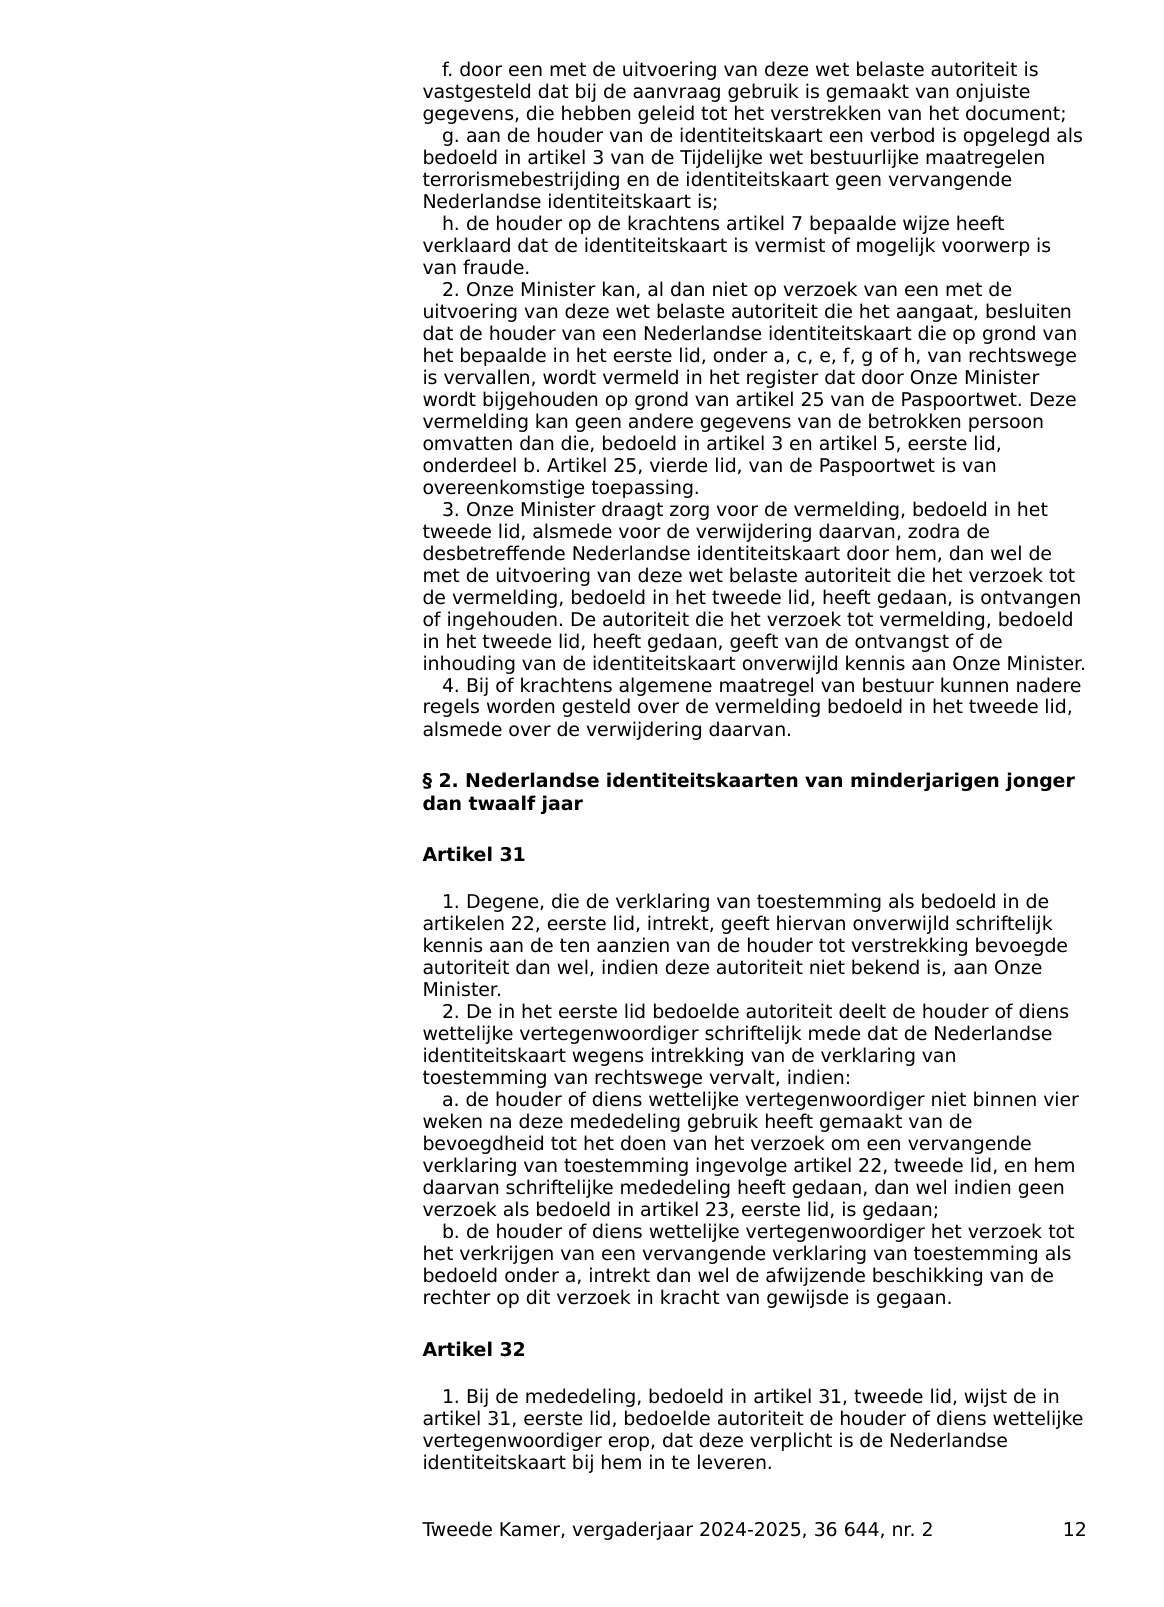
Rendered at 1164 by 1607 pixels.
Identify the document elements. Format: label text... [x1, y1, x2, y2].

text g. aan de houder van de identiteitskaart een verbod is opgelegd als bedoeld in artikel 3 van de Tijdelijke wet bestuurlijke maatregelen terrorismebestrijding en de identiteitskaart geen vervangende Nederlandse identiteitskaart is; [422, 125, 1087, 213]
subtitle Artikel 31 [422, 844, 1087, 866]
text b. de houder of diens wettelijke vertegenwoordiger het verzoek tot het verkrijgen van een vervangende verklaring van toestemming als bedoeld onder a, intrekt dan wel de afwijzende beschikking van de rechter op dit verzoek in kracht van gewijsde is gegaan. [422, 1221, 1087, 1309]
text f. door een met de uitvoering van deze wet belaste autoriteit is vastgesteld dat bij de aanvraag gebruik is gemaakt van onjuiste gegevens, die hebben geleid tot het verstrekken van het document; [422, 59, 1087, 125]
subtitle Artikel 32 [422, 1339, 1087, 1361]
text 2. Onze Minister kan, al dan niet op verzoek van een met de uitvoering van deze wet belaste autoriteit die het aangaat, besluiten dat de houder van een Nederlandse identiteitskaart die op grond van het bepaalde in het eerste lid, onder a, c, e, f, g of h, van rechtswege is vervallen, wordt vermeld in het register dat door Onze Minister wordt bijgehouden op grond van artikel 25 van de Paspoortwet. Deze vermelding kan geen andere gegevens van de betrokken persoon omvatten dan die, bedoeld in artikel 3 en artikel 5, eerste lid, onderdeel b. Artikel 25, vierde lid, van de Paspoortwet is van overeenkomstige toepassing. [422, 279, 1087, 499]
text 2. De in het eerste lid bedoelde autoriteit deelt de houder of diens wettelijke vertegenwoordiger schriftelijk mede dat de Nederlandse identiteitskaart wegens intrekking van de verklaring van toestemming van rechtswege vervalt, indien: [422, 1001, 1087, 1089]
text 1. Degene, die de verklaring van toestemming als bedoeld in de artikelen 22, eerste lid, intrekt, geeft hiervan onverwijld schriftelijk kennis aan de ten aanzien van de houder tot verstrekking bevoegde autoriteit dan wel, indien deze autoriteit niet bekend is, aan Onze Minister. [422, 891, 1087, 1001]
text 1. Bij de mededeling, bedoeld in artikel 31, tweede lid, wijst de in artikel 31, eerste lid, bedoelde autoriteit de houder of diens wettelijke vertegenwoordiger erop, dat deze verplicht is de Nederlandse identiteitskaart bij hem in te leveren. [422, 1386, 1087, 1474]
text a. de houder of diens wettelijke vertegenwoordiger niet binnen vier weken na deze mededeling gebruik heeft gemaakt van de bevoegdheid tot het doen van het verzoek om een vervangende verklaring van toestemming ingevolge artikel 22, tweede lid, en hem daarvan schriftelijke mededeling heeft gedaan, dan wel indien geen verzoek als bedoeld in artikel 23, eerste lid, is gedaan; [422, 1089, 1087, 1221]
text 3. Onze Minister draagt zorg voor de vermelding, bedoeld in het tweede lid, alsmede voor de verwijdering daarvan, zodra de desbetreffende Nederlandse identiteitskaart door hem, dan wel de met de uitvoering van deze wet belaste autoriteit die het verzoek tot de vermelding, bedoeld in het tweede lid, heeft gedaan, is ontvangen of ingehouden. De autoriteit die het verzoek tot vermelding, bedoeld in het tweede lid, heeft gedaan, geeft van de ontvangst of de inhouding van de identiteitskaart onverwijld kennis aan Onze Minister. [422, 499, 1087, 674]
text h. de houder op de krachtens artikel 7 bepaalde wijze heeft verklaard dat de identiteitskaart is vermist of mogelijk voorwerp is van fraude. [422, 213, 1087, 279]
text 4. Bij of krachtens algemene maatregel van bestuur kunnen nadere regels worden gesteld over de vermelding bedoeld in het tweede lid, alsmede over de verwijdering daarvan. [422, 674, 1087, 740]
subtitle § 2. Nederlandse identiteitskaarten van minderjarigen jonger dan twaalf jaar [422, 770, 1087, 814]
